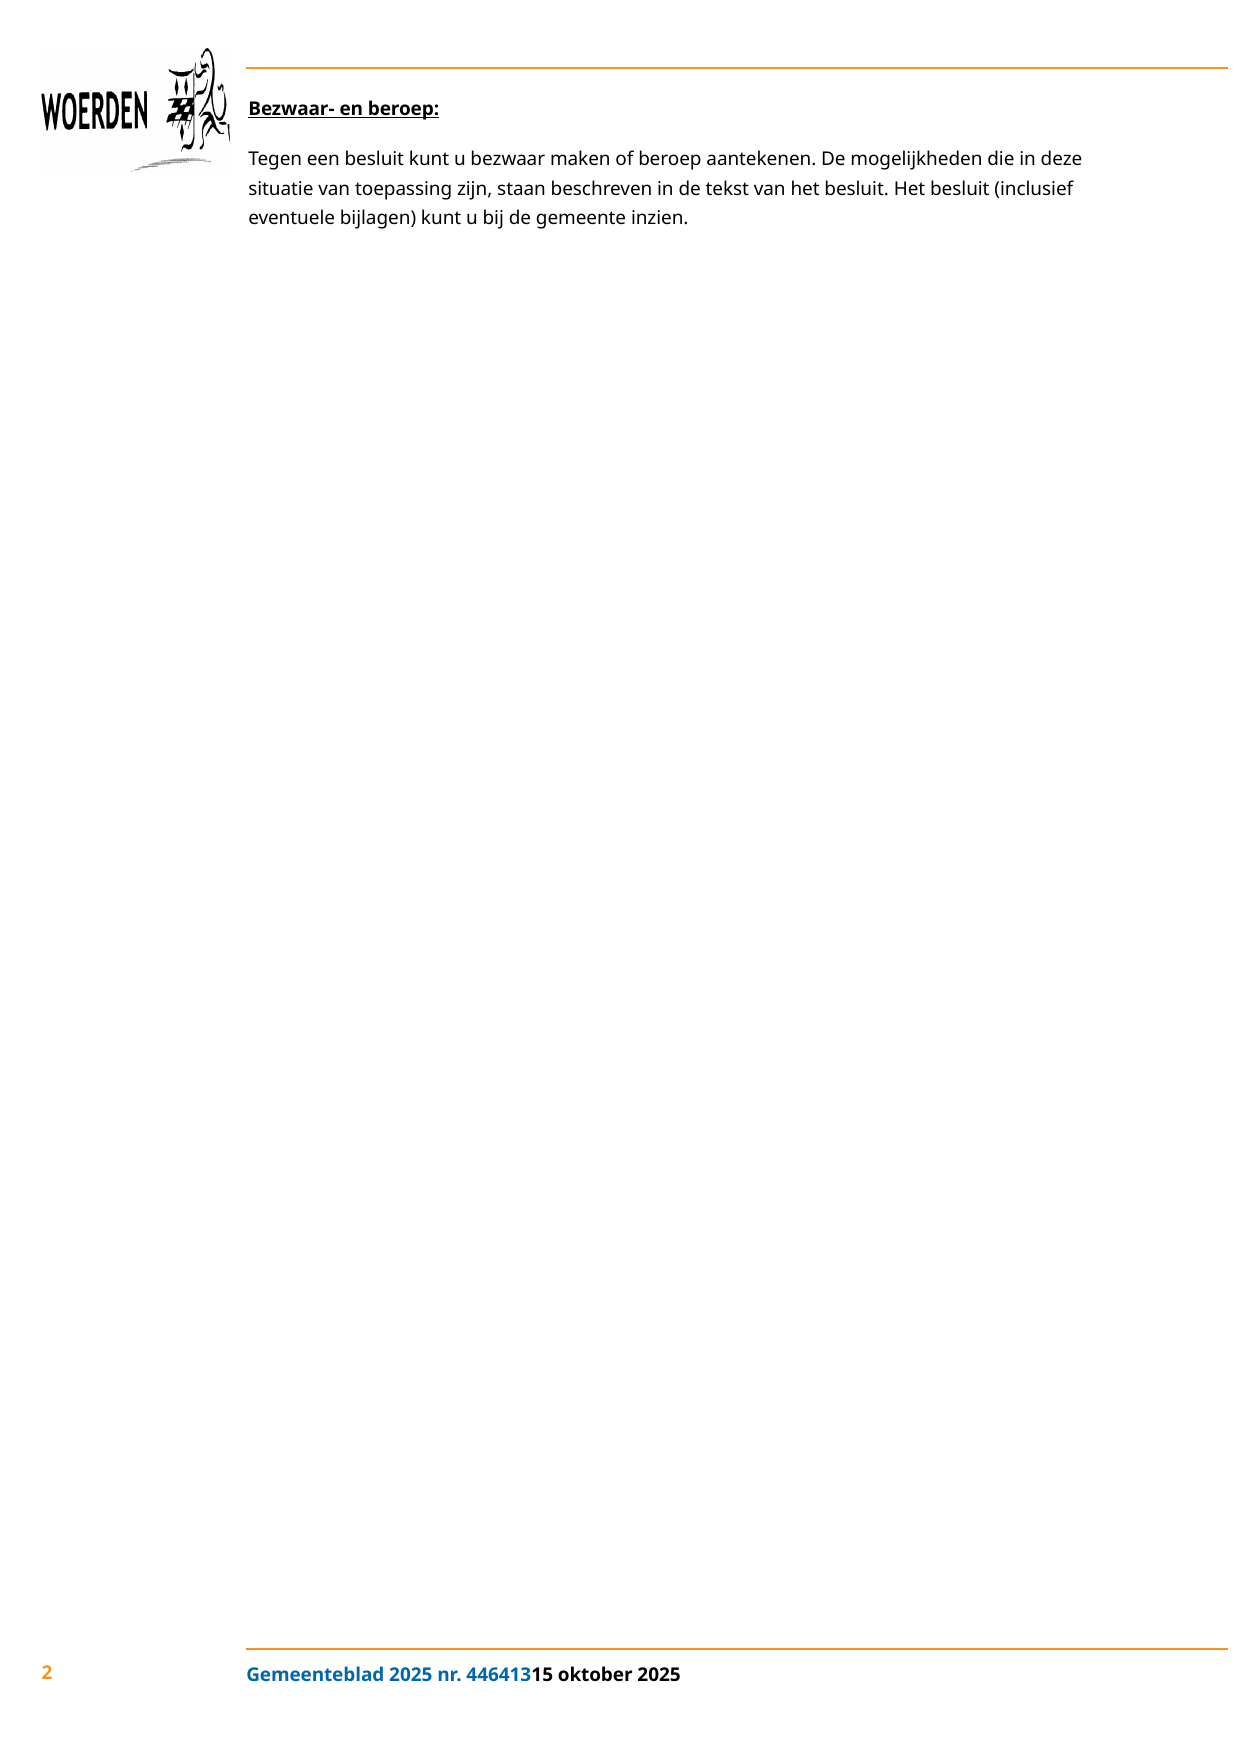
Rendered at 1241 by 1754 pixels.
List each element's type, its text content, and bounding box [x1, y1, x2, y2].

picture [41, 47, 231, 172]
text Bezwaar- en beroep: [248, 95, 1152, 121]
text Tegen een besluit kunt u bezwaar maken of beroep aantekenen. De mogelijkheden die in deze situatie van toepassing zijn, staan beschreven in de tekst van het besluit. Het besluit (inclusief eventuele bijlagen) kunt u bij de gemeente inzien. [248, 145, 1152, 230]
